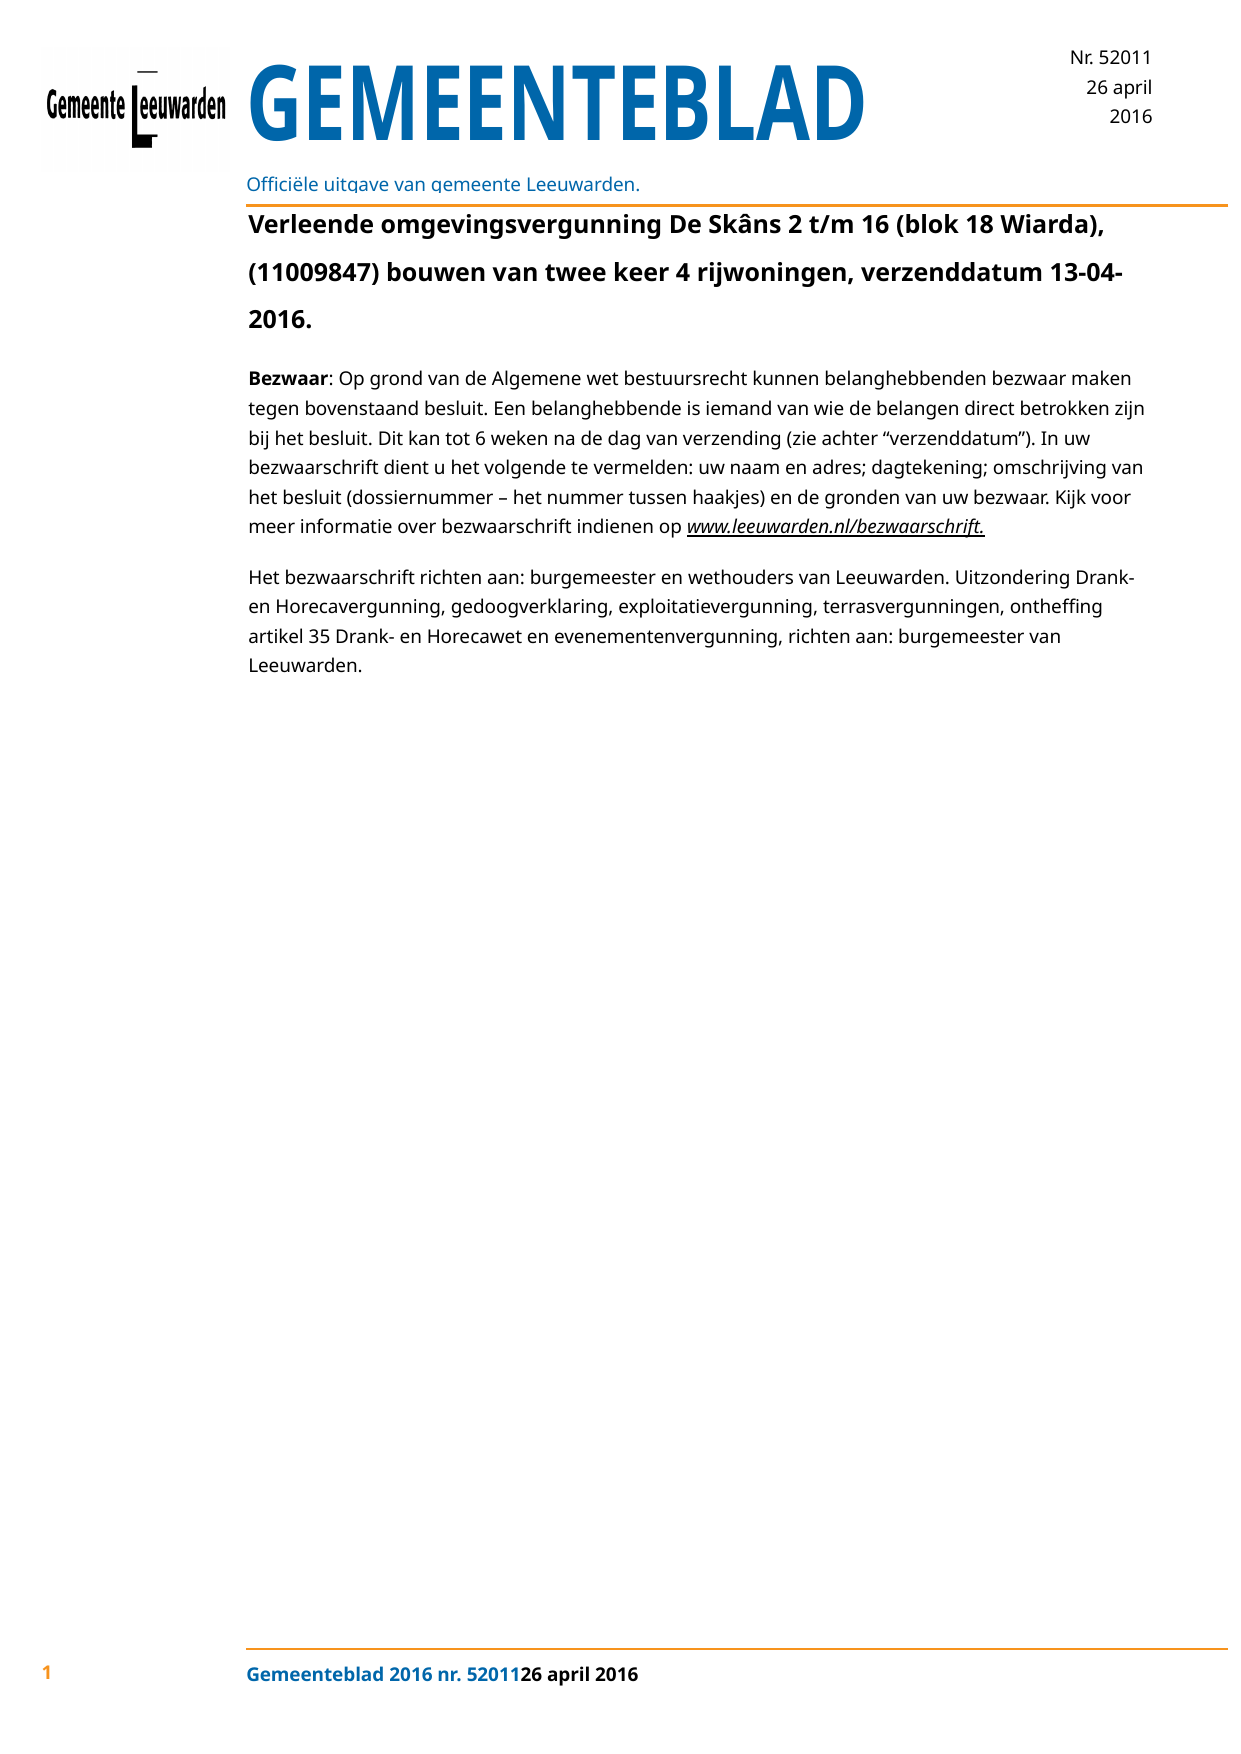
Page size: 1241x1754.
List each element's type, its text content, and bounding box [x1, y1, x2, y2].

text Het bezwaarschrift richten aan: burgemeester en wethouders van Leeuwarden. Uitzondering Drank- en Horecavergunning, gedoogverklaring, exploitatievergunning, terrasvergunningen, ontheffing artikel 35 Drank- en Horecawet en evenementenvergunning, richten aan: burgemeester van Leeuwarden. [248, 564, 1152, 678]
text Verleende omgevingsvergunning De Skâns 2 t/m 16 (blok 18 Wiarda), (11009847) bouwen van twee keer 4 rijwoningen, verzenddatum 13-04-2016. [248, 207, 1152, 336]
text Bezwaar: Op grond van de Algemene wet bestuursrecht kunnen belanghebbenden bezwaar maken tegen bovenstaand besluit. Een belanghebbende is iemand van wie de belangen direct betrokken zijn bij het besluit. Dit kan tot 6 weken na de dag van verzending (zie achter “verzenddatum”). In uw bezwaarschrift dient u het volgende te vermelden: uw naam en adres; dagtekening; omschrijving van het besluit (dossiernummer – het nummer tussen haakjes) en de gronden van uw bezwaar. Kijk voor meer informatie over bezwaarschrift indienen op www.leeuwarden.nl/bezwaarschrift. [248, 366, 1152, 539]
picture [41, 47, 231, 172]
